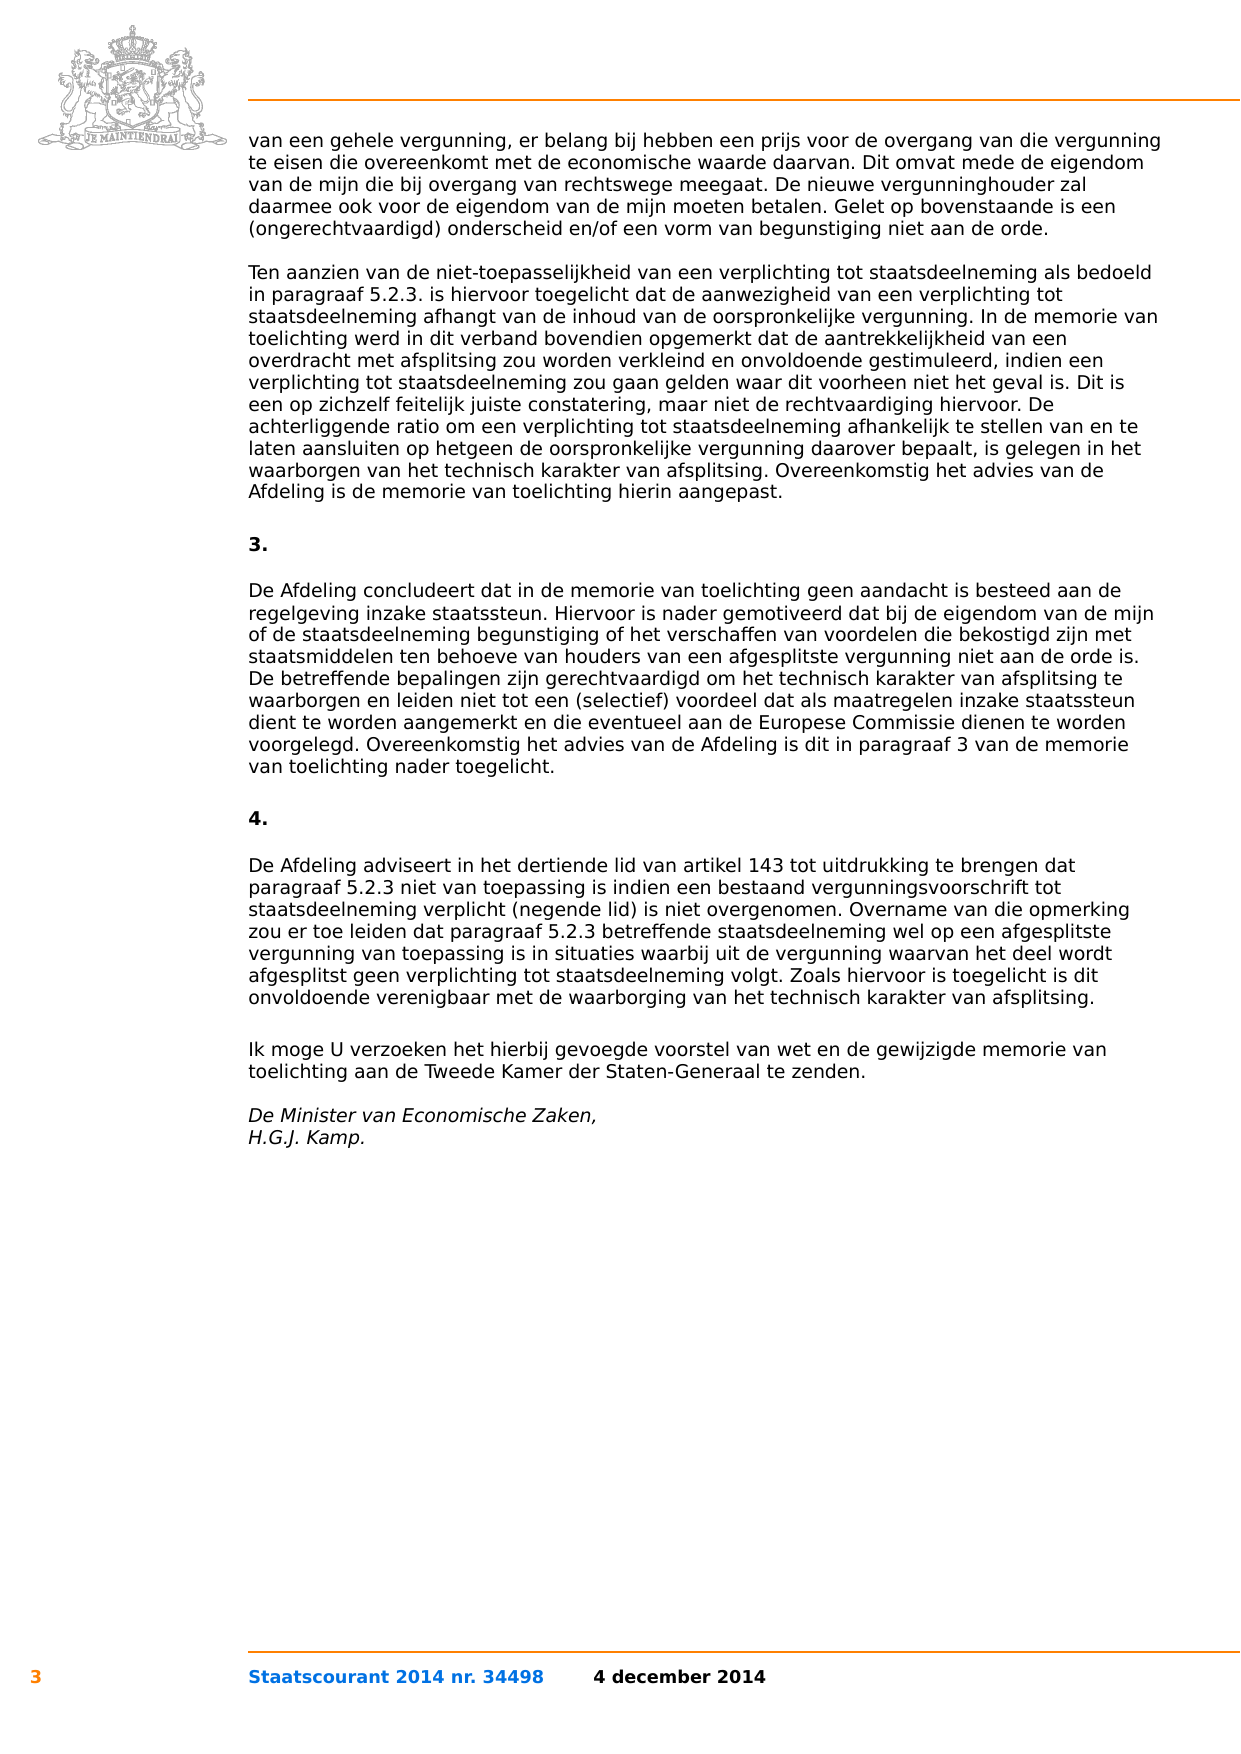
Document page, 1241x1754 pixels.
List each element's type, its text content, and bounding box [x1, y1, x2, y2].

text Ten aanzien van de niet-toepasselijkheid van een verplichting tot staatsdeelneming als bedoeld in paragraaf 5.2.3. is hiervoor toegelicht dat de aanwezigheid van een verplichting tot staatsdeelneming afhangt van de inhoud van de oorspronkelijke vergunning. In de memorie van toelichting werd in dit verband bovendien opgemerkt dat de aantrekkelijkheid van een overdracht met afsplitsing zou worden verkleind en onvoldoende gestimuleerd, indien een verplichting tot staatsdeelneming zou gaan gelden waar dit voorheen niet het geval is. Dit is een op zichzelf feitelijk juiste constatering, maar niet de rechtvaardiging hiervoor. De achterliggende ratio om een verplichting tot staatsdeelneming afhankelijk te stellen van en te laten aansluiten op hetgeen de oorspronkelijke vergunning daarover bepaalt, is gelegen in het waarborgen van het technisch karakter van afsplitsing. Overeenkomstig het advies van de Afdeling is de memorie van toelichting hierin aangepast. [248, 262, 1163, 503]
picture [38, 25, 227, 150]
subtitle 3. [248, 533, 1163, 555]
text De Afdeling concludeert dat in de memorie van toelichting geen aandacht is besteed aan de regelgeving inzake staatssteun. Hiervoor is nader gemotiveerd dat bij de eigendom van de mijn of de staatsdeelneming begunstiging of het verschaffen van voordelen die bekostigd zijn met staatsmiddelen ten behoeve van houders van een afgesplitste vergunning niet aan de orde is. De betreffende bepalingen zijn gerechtvaardigd om het technisch karakter van afsplitsing te waarborgen en leiden niet tot een (selectief) voordeel dat als maatregelen inzake staatssteun dient te worden aangemerkt en die eventueel aan de Europese Commissie dienen te worden voorgelegd. Overeenkomstig het advies van de Afdeling is dit in paragraaf 3 van de memorie van toelichting nader toegelicht. [248, 580, 1163, 778]
text Ik moge U verzoeken het hierbij gevoegde voorstel van wet en de gewijzigde memorie van toelichting aan de Tweede Kamer der Staten-Generaal te zenden. [248, 1039, 1163, 1083]
text De Minister van Economische Zaken, H.G.J. Kamp. [248, 1105, 1163, 1149]
text De Afdeling adviseert in het dertiende lid van artikel 143 tot uitdrukking te brengen dat paragraaf 5.2.3 niet van toepassing is indien een bestaand vergunningsvoorschrift tot staatsdeelneming verplicht (negende lid) is niet overgenomen. Overname van die opmerking zou er toe leiden dat paragraaf 5.2.3 betreffende staatsdeelneming wel op een afgesplitste vergunning van toepassing is in situaties waarbij uit de vergunning waarvan het deel wordt afgesplitst geen verplichting tot staatsdeelneming volgt. Zoals hiervoor is toegelicht is dit onvoldoende verenigbaar met de waarborging van het technisch karakter van afsplitsing. [248, 855, 1163, 1009]
text van een gehele vergunning, er belang bij hebben een prijs voor de overgang van die vergunning te eisen die overeenkomt met de economische waarde daarvan. Dit omvat mede de eigendom van de mijn die bij overgang van rechtswege meegaat. De nieuwe vergunninghouder zal daarmee ook voor de eigendom van de mijn moeten betalen. Gelet op bovenstaande is een (ongerechtvaardigd) onderscheid en/of een vorm van begunstiging niet aan de orde. [248, 130, 1163, 240]
subtitle 4. [248, 808, 1163, 830]
